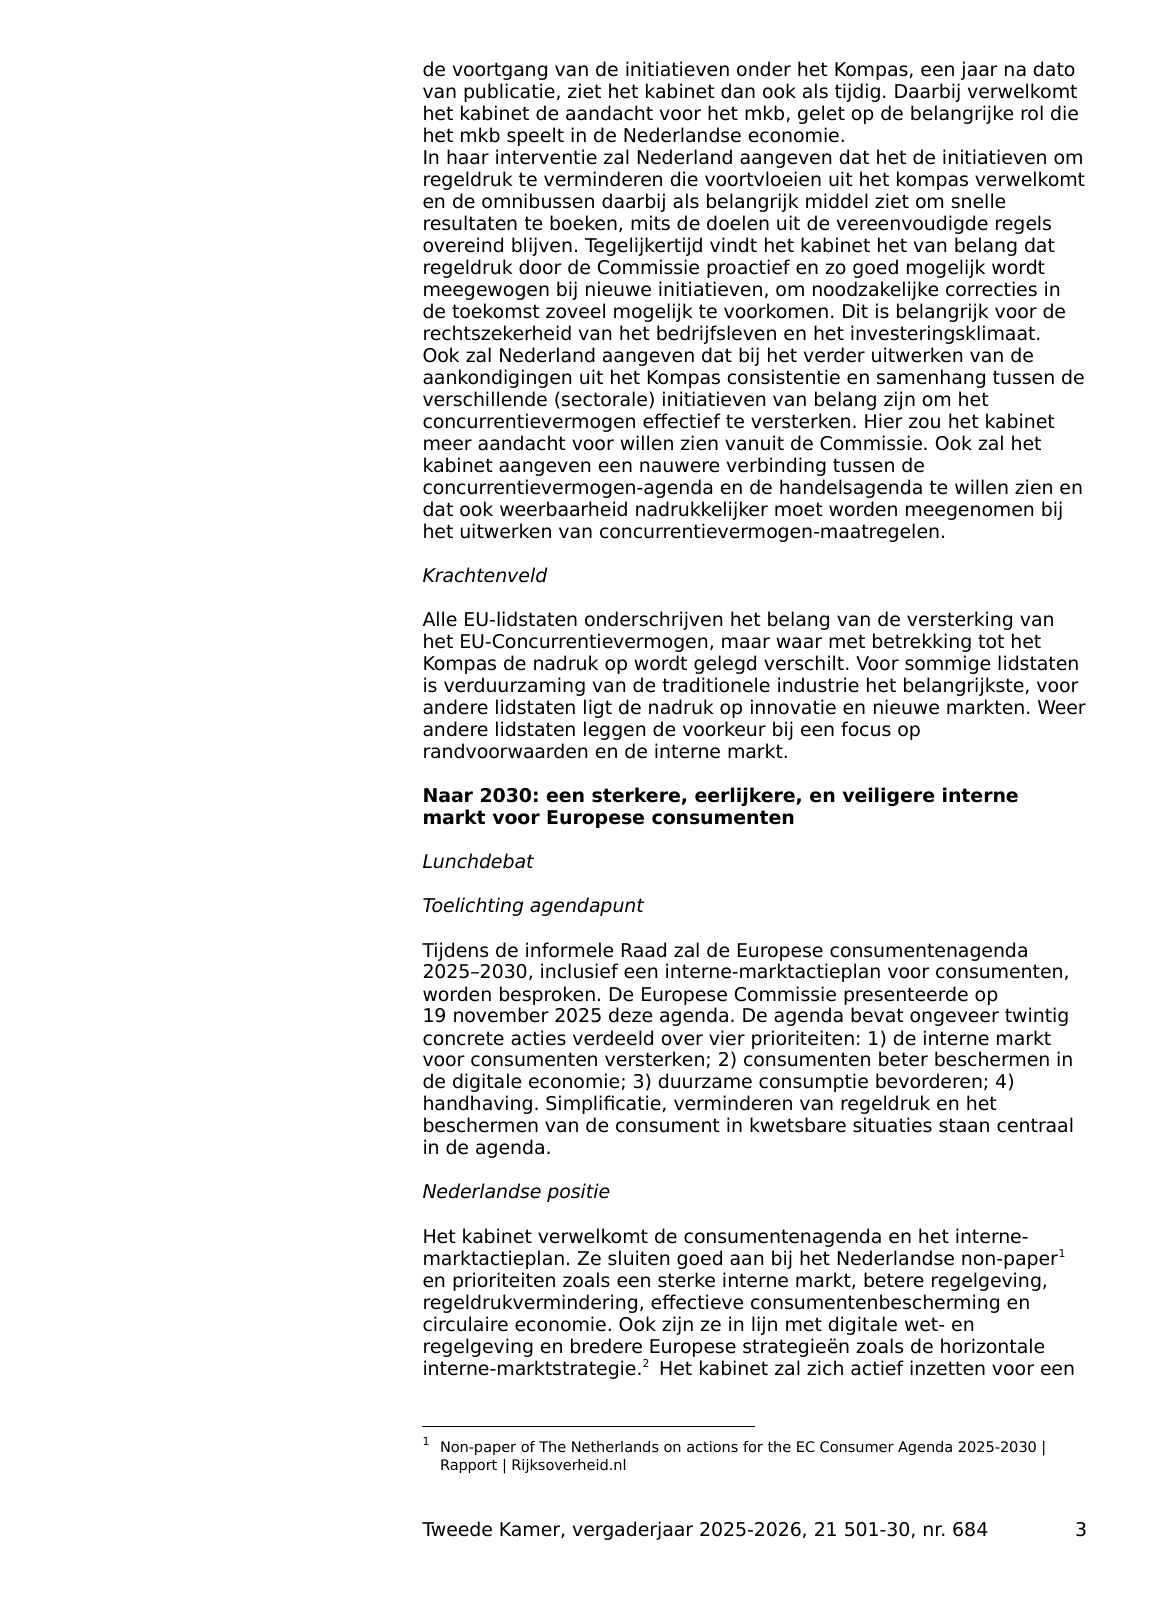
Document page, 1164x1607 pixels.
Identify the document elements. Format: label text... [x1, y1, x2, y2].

subtitle Lunchdebat [422, 851, 1087, 873]
text In haar interventie zal Nederland aangeven dat het de initiatieven om regeldruk te verminderen die voortvloeien uit het kompas verwelkomt en de omnibussen daarbij als belangrijk middel ziet om snelle resultaten te boeken, mits de doelen uit de vereenvoudigde regels overeind blijven. Tegelijkertijd vindt het kabinet het van belang dat regeldruk door de Commissie proactief en zo goed mogelijk wordt meegewogen bij nieuwe initiatieven, om noodzakelijke correcties in de toekomst zoveel mogelijk te voorkomen. Dit is belangrijk voor de rechtszekerheid van het bedrijfsleven en het investeringsklimaat. [422, 147, 1087, 345]
text Alle EU-lidstaten onderschrijven het belang van de versterking van het EU-Concurrentievermogen, maar waar met betrekking tot het Kompas de nadruk op wordt gelegd verschilt. Voor sommige lidstaten is verduurzaming van de traditionele industrie het belangrijkste, voor andere lidstaten ligt de nadruk op innovatie en nieuwe markten. Weer andere lidstaten leggen de voorkeur bij een focus op randvoorwaarden en de interne markt. [422, 609, 1087, 763]
text Tijdens de informele Raad zal de Europese consumentenagenda 2025–2030, inclusief een interne-marktactieplan voor consumenten, worden besproken. De Europese Commissie presenteerde op 19 november 2025 deze agenda. De agenda bevat ongeveer twintig concrete acties verdeeld over vier prioriteiten: 1) de interne markt voor consumenten versterken; 2) consumenten beter beschermen in de digitale economie; 3) duurzame consumptie bevorderen; 4) handhaving. Simplificatie, verminderen van regeldruk en het beschermen van de consument in kwetsbare situaties staan centraal in de agenda. [422, 939, 1087, 1159]
subtitle Toelichting agendapunt [422, 895, 1087, 917]
text Ook zal Nederland aangeven dat bij het verder uitwerken van de aankondigingen uit het Kompas consistentie en samenhang tussen de verschillende (sectorale) initiatieven van belang zijn om het concurrentievermogen effectief te versterken. Hier zou het kabinet meer aandacht voor willen zien vanuit de Commissie. Ook zal het kabinet aangeven een nauwere verbinding tussen de concurrentievermogen-agenda en de handelsagenda te willen zien en dat ook weerbaarheid nadrukkelijker moet worden meegenomen bij het uitwerken van concurrentievermogen-maatregelen. [422, 345, 1087, 543]
subtitle Nederlandse positie [422, 1181, 1087, 1203]
subtitle Naar 2030: een sterkere, eerlijkere, en veiligere interne markt voor Europese consumenten [422, 785, 1087, 829]
subtitle Krachtenveld [422, 565, 1087, 587]
text Het kabinet verwelkomt de consumentenagenda en het interne-marktactieplan. Ze sluiten goed aan bij het Nederlandse non-paper en prioriteiten zoals een sterke interne markt, betere regelgeving, regeldrukvermindering, effectieve consumentenbescherming en circulaire economie. Ook zijn ze in lijn met digitale wet- en regelgeving en bredere Europese strategieën zoals de horizontale interne-marktstrategie. Het kabinet zal zich actief inzetten voor een [422, 1226, 1087, 1379]
text Non-paper of The Netherlands on actions for the EC Consumer Agenda 2025-2030 | Rapport | Rijksoverheid.nl [422, 1435, 1087, 1474]
text de voortgang van de initiatieven onder het Kompas, een jaar na dato van publicatie, ziet het kabinet dan ook als tijdig. Daarbij verwelkomt het kabinet de aandacht voor het mkb, gelet op de belangrijke rol die het mkb speelt in de Nederlandse economie. [422, 59, 1087, 147]
